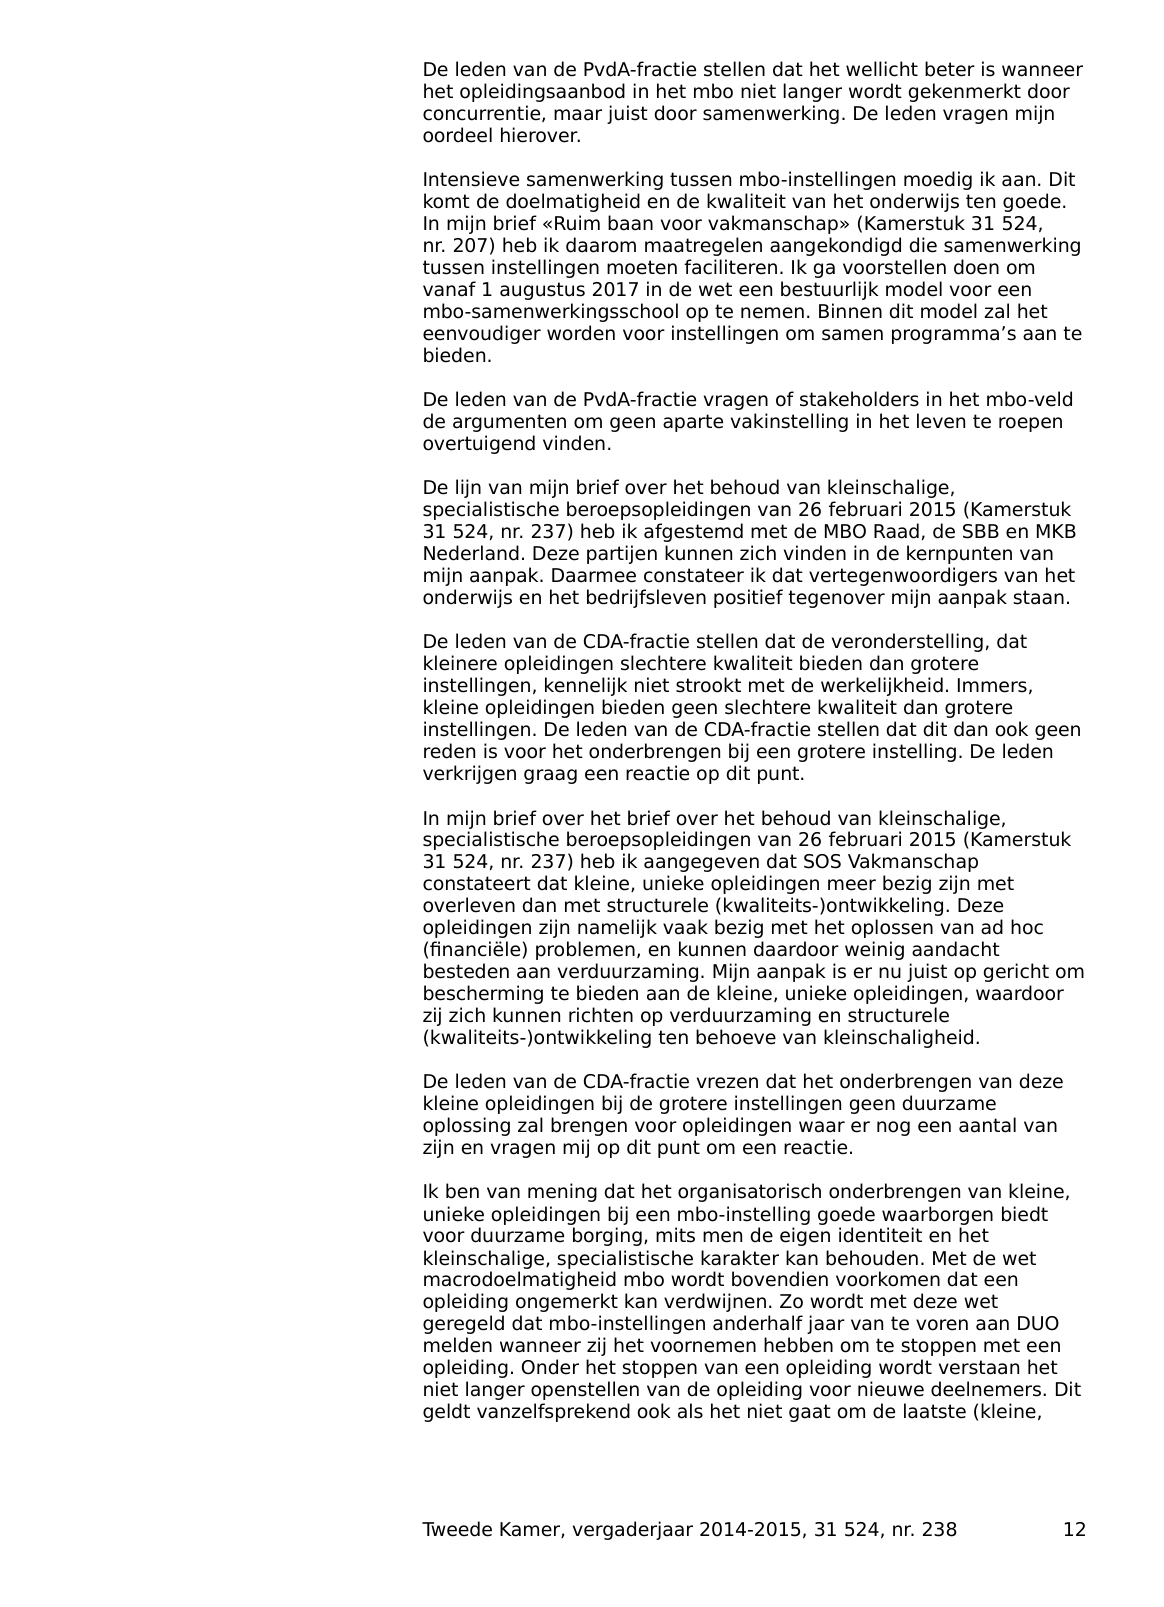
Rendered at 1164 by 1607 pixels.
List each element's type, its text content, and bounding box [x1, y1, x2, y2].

text In mijn brief over het brief over het behoud van kleinschalige, specialistische beroepsopleidingen van 26 februari 2015 (Kamerstuk 31 524, nr. 237) heb ik aangegeven dat SOS Vakmanschap constateert dat kleine, unieke opleidingen meer bezig zijn met overleven dan met structurele (kwaliteits-)ontwikkeling. Deze opleidingen zijn namelijk vaak bezig met het oplossen van ad hoc (financiële) problemen, en kunnen daardoor weinig aandacht besteden aan verduurzaming. Mijn aanpak is er nu juist op gericht om bescherming te bieden aan de kleine, unieke opleidingen, waardoor zij zich kunnen richten op verduurzaming en structurele (kwaliteits-)ontwikkeling ten behoeve van kleinschaligheid. [422, 807, 1087, 1049]
text De leden van de PvdA-fractie vragen of stakeholders in het mbo-veld de argumenten om geen aparte vakinstelling in het leven te roepen overtuigend vinden. [422, 389, 1087, 455]
text De leden van de PvdA-fractie stellen dat het wellicht beter is wanneer het opleidingsaanbod in het mbo niet langer wordt gekenmerkt door concurrentie, maar juist door samenwerking. De leden vragen mijn oordeel hierover. [422, 59, 1087, 147]
text De lijn van mijn brief over het behoud van kleinschalige, specialistische beroepsopleidingen van 26 februari 2015 (Kamerstuk 31 524, nr. 237) heb ik afgestemd met de MBO Raad, de SBB en MKB Nederland. Deze partijen kunnen zich vinden in de kernpunten van mijn aanpak. Daarmee constateer ik dat vertegenwoordigers van het onderwijs en het bedrijfsleven positief tegenover mijn aanpak staan. [422, 477, 1087, 609]
text Ik ben van mening dat het organisatorisch onderbrengen van kleine, unieke opleidingen bij een mbo-instelling goede waarborgen biedt voor duurzame borging, mits men de eigen identiteit en het kleinschalige, specialistische karakter kan behouden. Met de wet macrodoelmatigheid mbo wordt bovendien voorkomen dat een opleiding ongemerkt kan verdwijnen. Zo wordt met deze wet geregeld dat mbo-instellingen anderhalf jaar van te voren aan DUO melden wanneer zij het voornemen hebben om te stoppen met een opleiding. Onder het stoppen van een opleiding wordt verstaan het niet langer openstellen van de opleiding voor nieuwe deelnemers. Dit geldt vanzelfsprekend ook als het niet gaat om de laatste (kleine, [422, 1181, 1087, 1423]
text Intensieve samenwerking tussen mbo-instellingen moedig ik aan. Dit komt de doelmatigheid en de kwaliteit van het onderwijs ten goede. In mijn brief «Ruim baan voor vakmanschap» (Kamerstuk 31 524, nr. 207) heb ik daarom maatregelen aangekondigd die samenwerking tussen instellingen moeten faciliteren. Ik ga voorstellen doen om vanaf 1 augustus 2017 in de wet een bestuurlijk model voor een mbo-samenwerkingsschool op te nemen. Binnen dit model zal het eenvoudiger worden voor instellingen om samen programma’s aan te bieden. [422, 169, 1087, 367]
text De leden van de CDA-fractie vrezen dat het onderbrengen van deze kleine opleidingen bij de grotere instellingen geen duurzame oplossing zal brengen voor opleidingen waar er nog een aantal van zijn en vragen mij op dit punt om een reactie. [422, 1071, 1087, 1159]
text De leden van de CDA-fractie stellen dat de veronderstelling, dat kleinere opleidingen slechtere kwaliteit bieden dan grotere instellingen, kennelijk niet strookt met de werkelijkheid. Immers, kleine opleidingen bieden geen slechtere kwaliteit dan grotere instellingen. De leden van de CDA-fractie stellen dat dit dan ook geen reden is voor het onderbrengen bij een grotere instelling. De leden verkrijgen graag een reactie op dit punt. [422, 631, 1087, 785]
